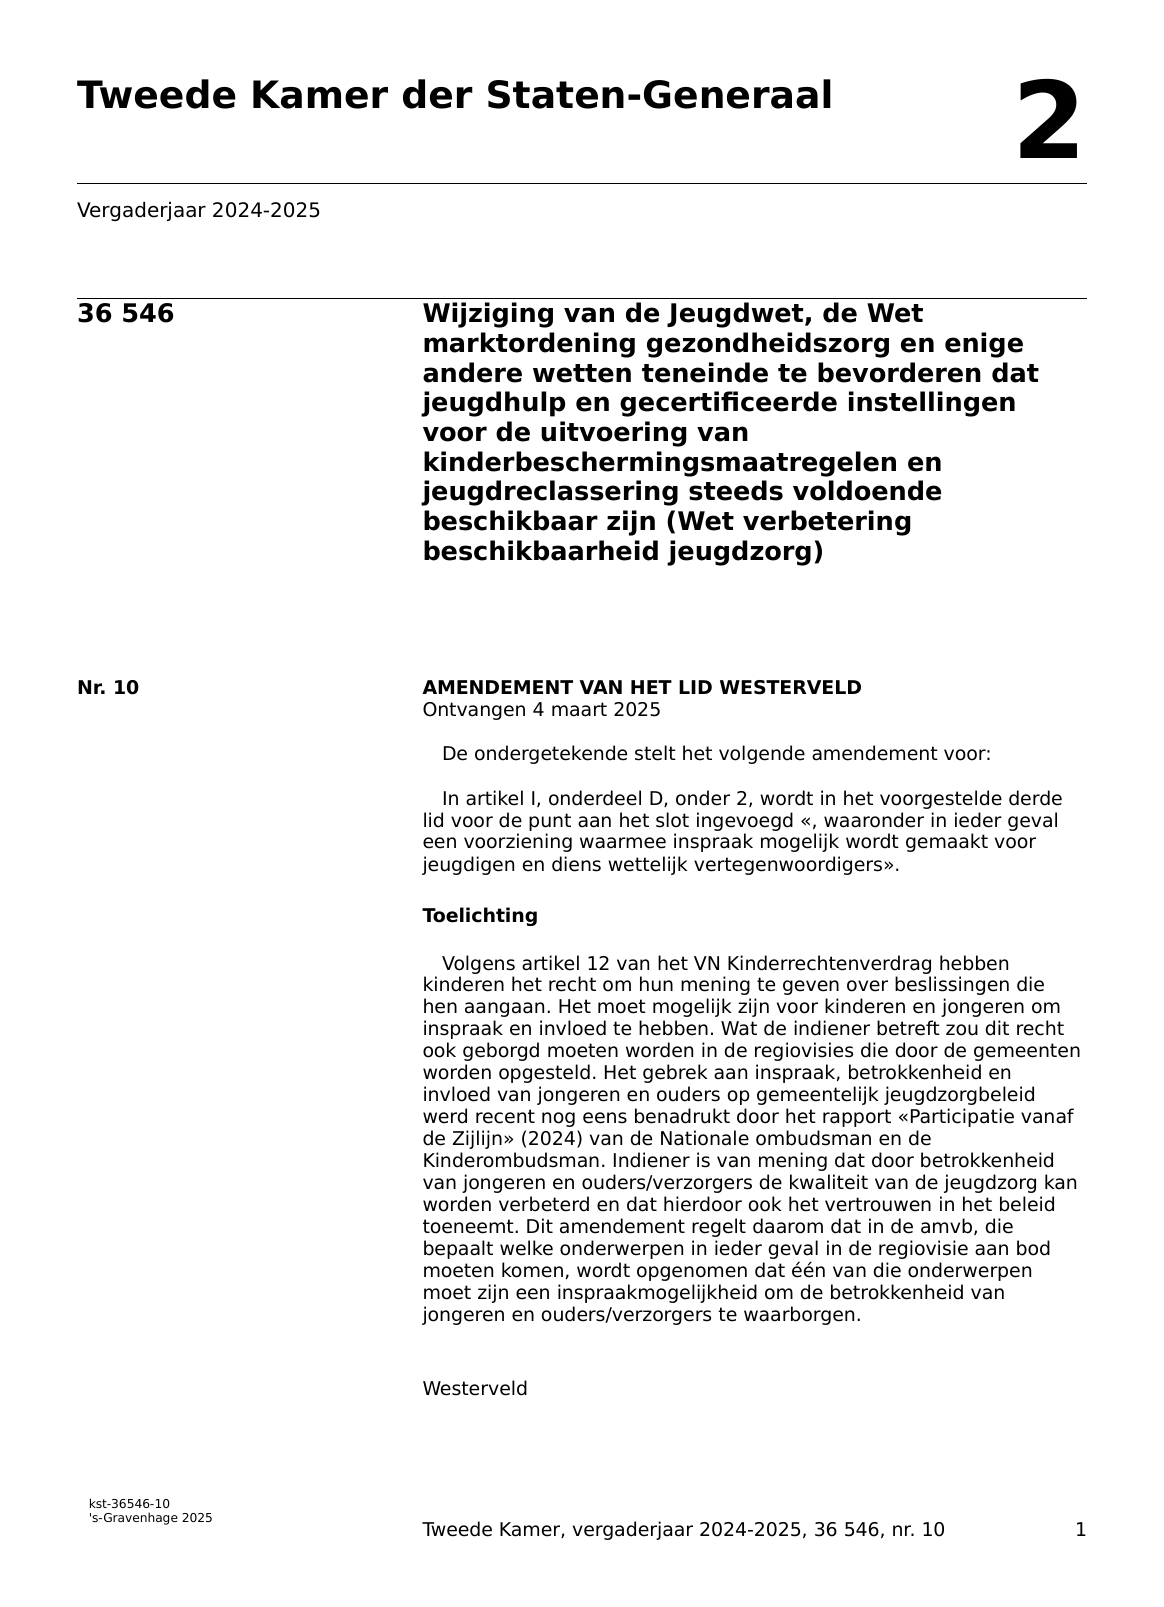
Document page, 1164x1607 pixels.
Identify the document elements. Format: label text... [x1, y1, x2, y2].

text Ontvangen 4 maart 2025 [422, 699, 1087, 721]
subtitle Nr. 10 AMENDEMENT VAN HET LID WESTERVELD [77, 677, 1087, 699]
text Volgens artikel 12 van het VN Kinderrechtenverdrag hebben kinderen het recht om hun mening te geven over beslissingen die hen aangaan. Het moet mogelijk zijn voor kinderen en jongeren om inspraak en invloed te hebben. Wat de indiener betreft zou dit recht ook geborgd moeten worden in de regiovisies die door de gemeenten worden opgesteld. Het gebrek aan inspraak, betrokkenheid en invloed van jongeren en ouders op gemeentelijk jeugdzorgbeleid werd recent nog eens benadrukt door het rapport «Participatie vanaf de Zijlijn» (2024) van de Nationale ombudsman en de Kinderombudsman. Indiener is van mening dat door betrokkenheid van jongeren en ouders/verzorgers de kwaliteit van de jeugdzorg kan worden verbeterd en dat hierdoor ook het vertrouwen in het beleid toeneemt. Dit amendement regelt daarom dat in de amvb, die bepaalt welke onderwerpen in ieder geval in de regiovisie aan bod moeten komen, wordt opgenomen dat één van die onderwerpen moet zijn een inspraakmogelijkheid om de betrokkenheid van jongeren en ouders/verzorgers te waarborgen. [422, 952, 1087, 1326]
text 's-Gravenhage 2025 [88, 1511, 323, 1525]
subtitle 36 546 Wijziging van de Jeugdwet, de Wet marktordening gezondheidszorg en enige andere wetten teneinde te bevorderen dat jeugdhulp en gecertificeerde instellingen voor de uitvoering van kinderbeschermingsmaatregelen en jeugdreclassering steeds voldoende beschikbaar zijn (Wet verbetering beschikbaarheid jeugdzorg) [77, 299, 1087, 566]
table_header Tweede Kamer der Staten-Generaal [77, 59, 886, 183]
text kst-36546-10 [88, 1497, 323, 1511]
table_header 2 [886, 59, 1087, 183]
text De ondergetekende stelt het volgende amendement voor: [422, 743, 1087, 765]
table_cell Vergaderjaar 2024-2025 [77, 184, 1087, 298]
text In artikel I, onderdeel D, onder 2, wordt in het voorgestelde derde lid voor de punt aan het slot ingevoegd «, waaronder in ieder geval een voorziening waarmee inspraak mogelijk wordt gemaakt voor jeugdigen en diens wettelijk vertegenwoordigers». [422, 787, 1087, 875]
text Westerveld [422, 1356, 1087, 1400]
subtitle Toelichting [422, 905, 1087, 927]
